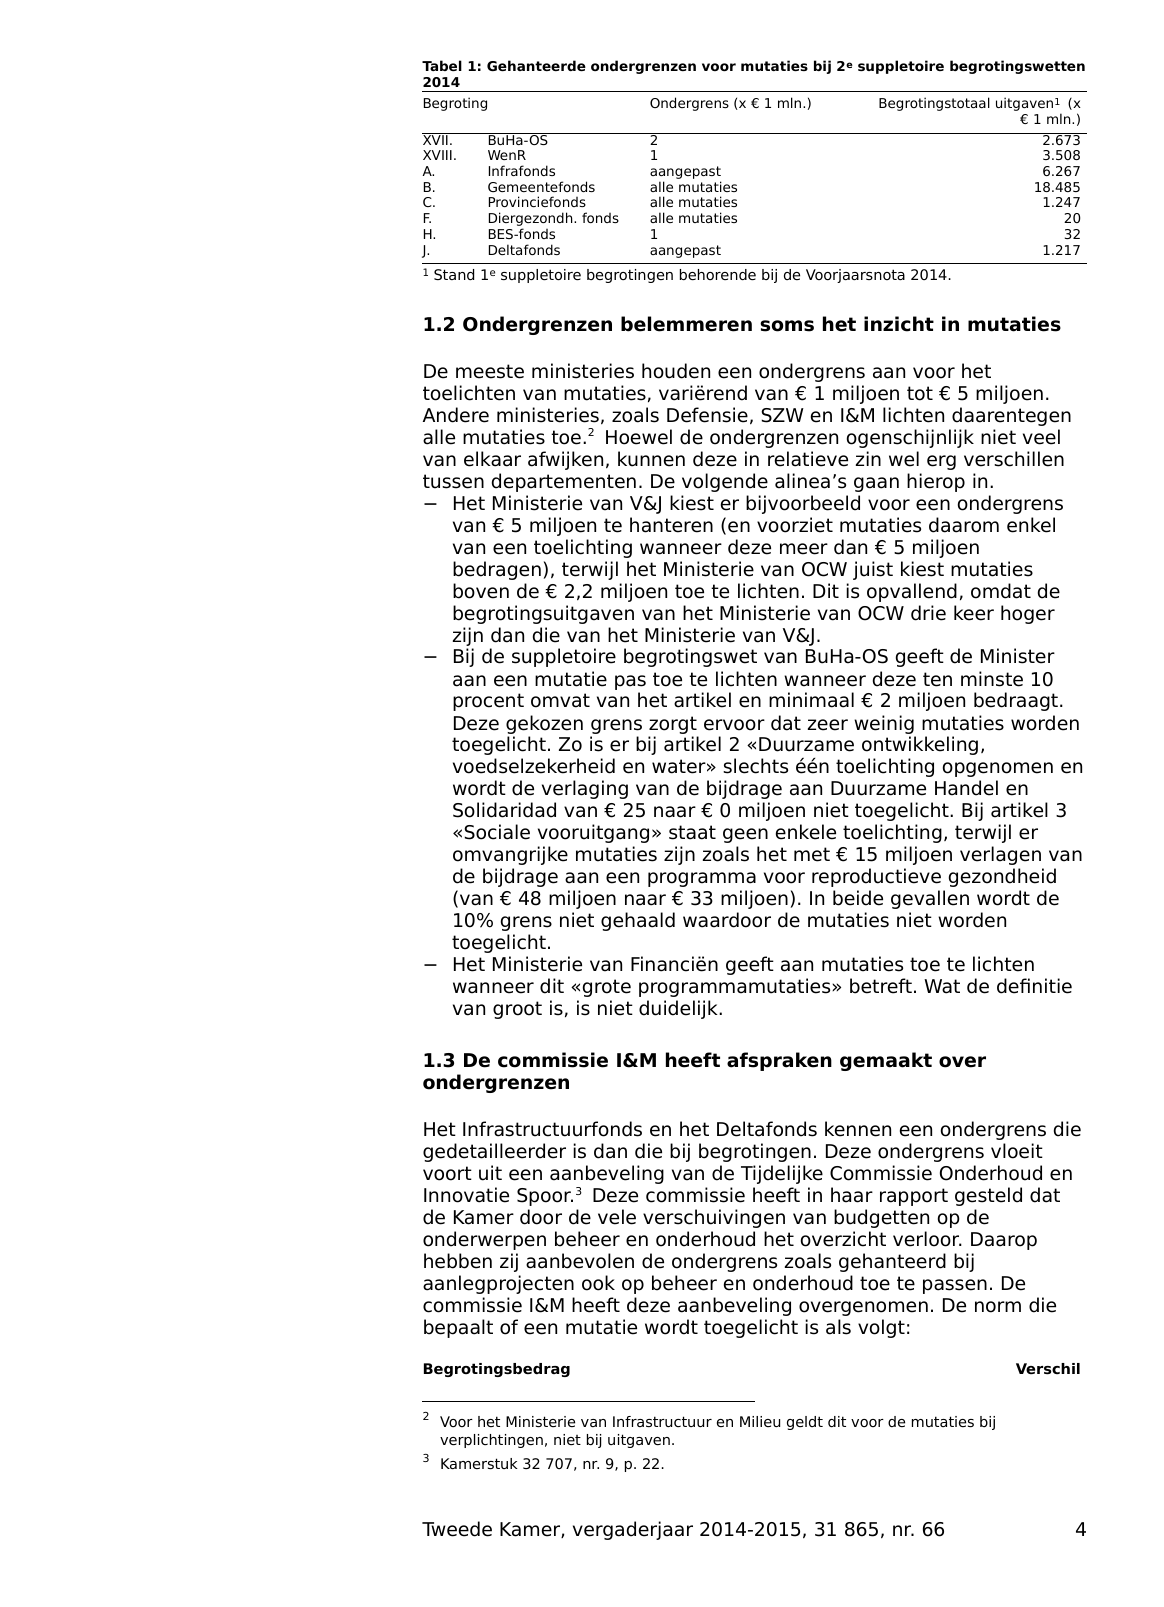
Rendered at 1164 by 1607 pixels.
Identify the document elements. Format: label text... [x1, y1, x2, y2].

table_cell Begroting [422, 92, 644, 132]
table_cell alle mutaties [644, 195, 865, 211]
subtitle 1.2 Ondergrenzen belemmeren soms het inzicht in mutaties [422, 314, 1087, 336]
table_cell 32 [865, 227, 1087, 242]
table_cell 3.508 [865, 148, 1087, 164]
table_cell aangepast [644, 164, 865, 179]
text De meeste ministeries houden een ondergrens aan voor het toelichten van mutaties, variërend van € 1 miljoen tot € 5 miljoen. Andere ministeries, zoals Defensie, SZW en I&M lichten daarentegen alle mutaties toe. Hoewel de ondergrenzen ogenschijnlijk niet veel van elkaar afwijken, kunnen deze in relatieve zin wel erg verschillen tussen departementen. De volgende alinea’s gaan hierop in. [422, 361, 1087, 493]
table_cell F. [422, 211, 481, 227]
table_cell XVIII. [422, 148, 481, 164]
table_cell A. [422, 164, 481, 179]
text − Bij de suppletoire begrotingswet van BuHa-OS geeft de Minister aan een mutatie pas toe te lichten wanneer deze ten minste 10 procent omvat van het artikel en minimaal € 2 miljoen bedraagt. Deze gekozen grens zorgt ervoor dat zeer weinig mutaties worden toegelicht. Zo is er bij artikel 2 «Duurzame ontwikkeling, voedselzekerheid en water» slechts één toelichting opgenomen en wordt de verlaging van de bijdrage aan Duurzame Handel en Solidaridad van € 25 naar € 0 miljoen niet toegelicht. Bij artikel 3 «Sociale vooruitgang» staat geen enkele toelichting, terwijl er omvangrijke mutaties zijn zoals het met € 15 miljoen verlagen van de bijdrage aan een programma voor reproductieve gezondheid (van € 48 miljoen naar € 33 miljoen). In beide gevallen wordt de 10% grens niet gehaald waardoor de mutaties niet worden toegelicht. [422, 646, 1087, 954]
table_cell H. [422, 227, 481, 242]
table_cell 2 [644, 134, 865, 148]
table_cell 1 [644, 227, 865, 242]
text Voor het Ministerie van Infrastructuur en Milieu geldt dit voor de mutaties bij verplichtingen, niet bij uitgaven. [422, 1410, 1087, 1449]
table_cell Infrafonds [481, 164, 644, 179]
table_cell Gemeentefonds [481, 180, 644, 195]
table_header Begrotingsbedrag [422, 1361, 754, 1378]
table_cell C. [422, 195, 481, 211]
table_cell Deltafonds [481, 243, 644, 263]
table_header Tabel 1: Gehanteerde ondergrenzen voor mutaties bij 2e suppletoire begrotingswetten 2014 [422, 59, 1087, 91]
table_cell Begrotingstotaal uitgaven1 (x € 1 mln.) [865, 92, 1087, 132]
table_cell BES-fonds [481, 227, 644, 242]
table_cell BuHa-OS [481, 134, 644, 148]
table_cell 1.247 [865, 195, 1087, 211]
text − Het Ministerie van V&J kiest er bijvoorbeeld voor een ondergrens van € 5 miljoen te hanteren (en voorziet mutaties daarom enkel van een toelichting wanneer deze meer dan € 5 miljoen bedragen), terwijl het Ministerie van OCW juist kiest mutaties boven de € 2,2 miljoen toe te lichten. Dit is opvallend, omdat de begrotingsuitgaven van het Ministerie van OCW drie keer hoger zijn dan die van het Ministerie van V&J. [422, 493, 1087, 646]
table_cell 18.485 [865, 180, 1087, 195]
table_cell 20 [865, 211, 1087, 227]
table_cell Diergezondh. fonds [481, 211, 644, 227]
table_cell 1 Stand 1e suppletoire begrotingen behorende bij de Voorjaarsnota 2014. [422, 264, 1087, 284]
table_header Verschil [754, 1361, 1087, 1378]
text − Het Ministerie van Financiën geeft aan mutaties toe te lichten wanneer dit «grote programmamutaties» betreft. Wat de definitie van groot is, is niet duidelijk. [422, 954, 1087, 1020]
table_cell WenR [481, 148, 644, 164]
table_cell 2.673 [865, 134, 1087, 148]
table_cell aangepast [644, 243, 865, 263]
table_cell alle mutaties [644, 180, 865, 195]
table_cell XVII. [422, 134, 481, 148]
table_cell Provinciefonds [481, 195, 644, 211]
table_cell B. [422, 180, 481, 195]
table_cell 1.217 [865, 243, 1087, 263]
text Kamerstuk 32 707, nr. 9, p. 22. [422, 1452, 1087, 1474]
table_cell J. [422, 243, 481, 263]
table_cell 1 [644, 148, 865, 164]
text Het Infrastructuurfonds en het Deltafonds kennen een ondergrens die gedetailleerder is dan die bij begrotingen. Deze ondergrens vloeit voort uit een aanbeveling van de Tijdelijke Commissie Onderhoud en Innovatie Spoor. Deze commissie heeft in haar rapport gesteld dat de Kamer door de vele verschuivingen van budgetten op de onderwerpen beheer en onderhoud het overzicht verloor. Daarop hebben zij aanbevolen de ondergrens zoals gehanteerd bij aanlegprojecten ook op beheer en onderhoud toe te passen. De commissie I&M heeft deze aanbeveling overgenomen. De norm die bepaalt of een mutatie wordt toegelicht is als volgt: [422, 1119, 1087, 1339]
subtitle 1.3 De commissie I&M heeft afspraken gemaakt over ondergrenzen [422, 1050, 1087, 1094]
table_cell alle mutaties [644, 211, 865, 227]
table_cell 6.267 [865, 164, 1087, 179]
table_cell Ondergrens (x € 1 mln.) [644, 92, 865, 132]
